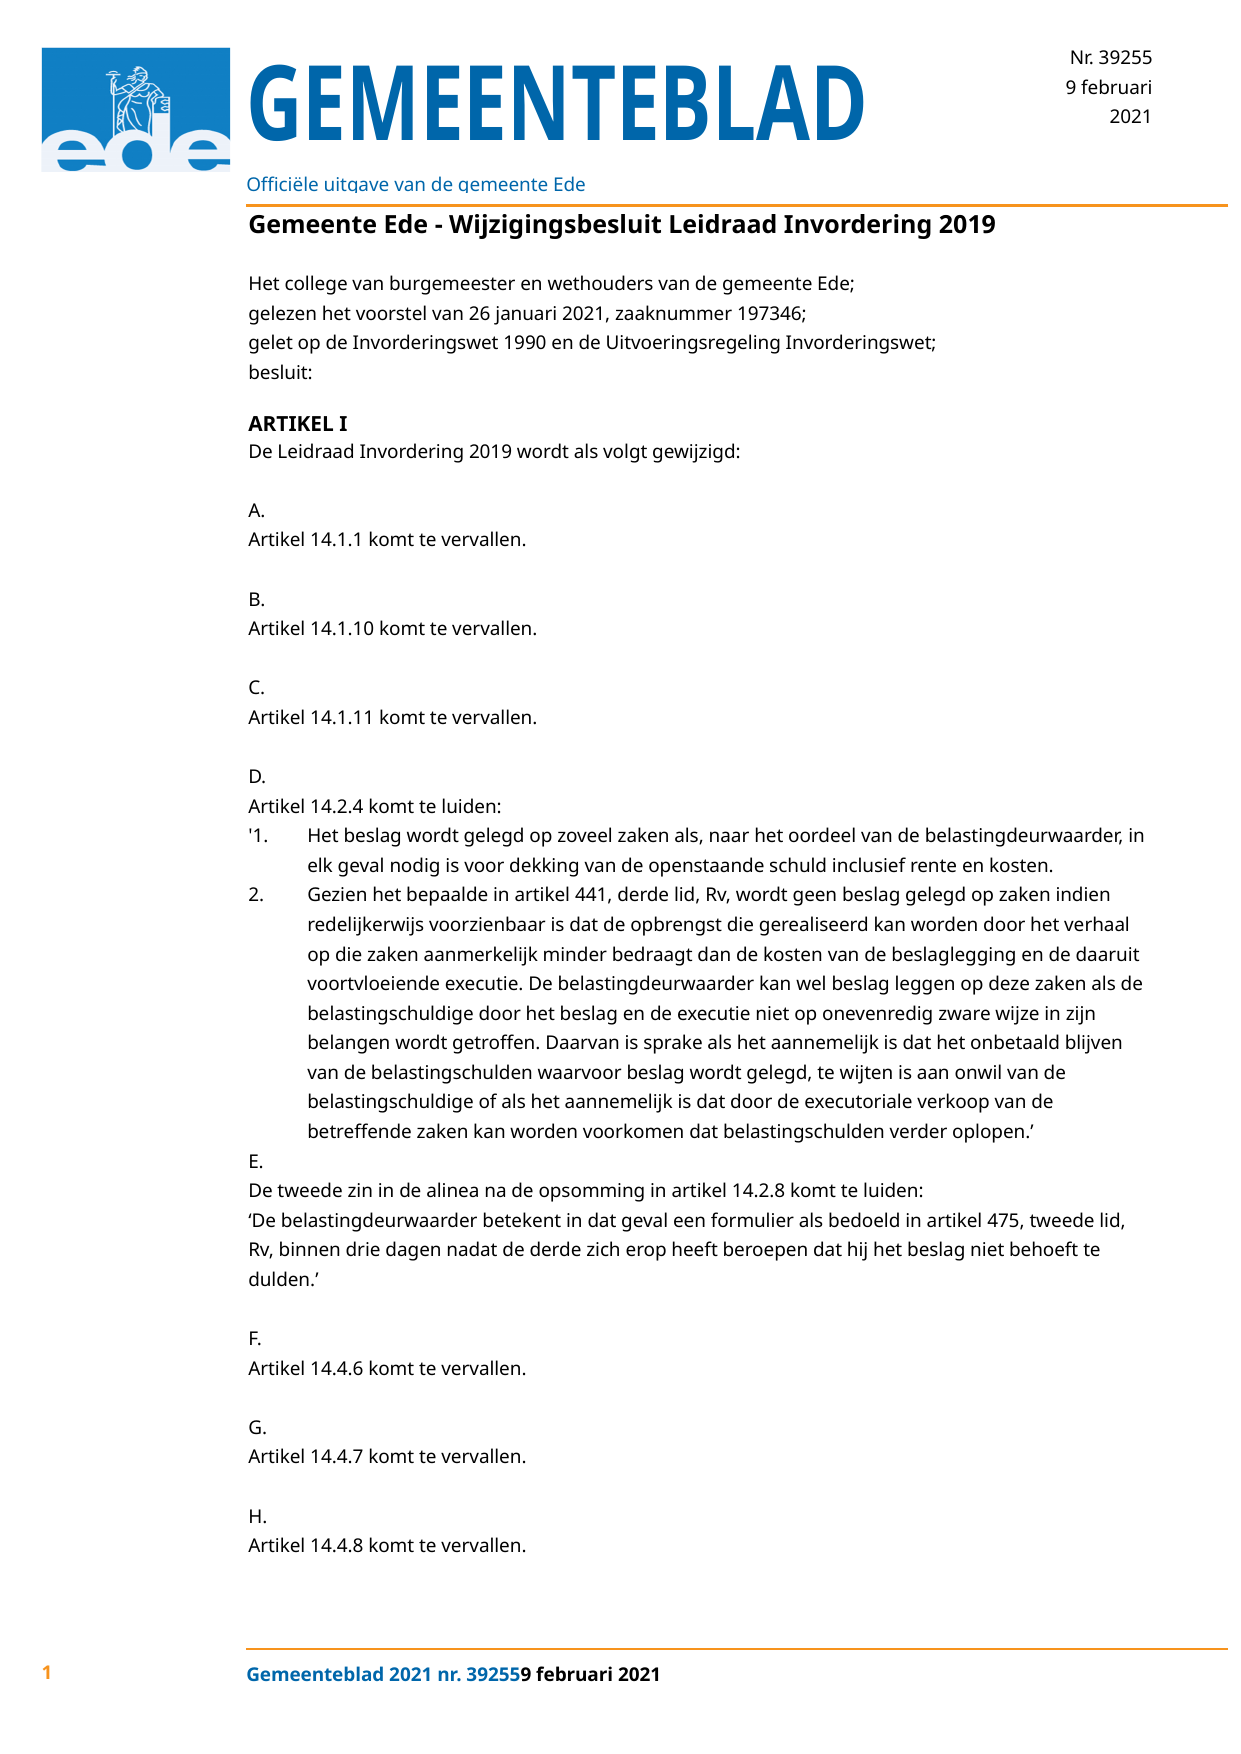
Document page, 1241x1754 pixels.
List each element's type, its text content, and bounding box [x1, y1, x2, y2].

text Artikel 14.4.7 komt te vervallen. [248, 1444, 1152, 1469]
list Het beslag wordt gelegd op zoveel zaken als, naar het oordeel van de belastingdeurwaarder, in elk geval nodig is voor dekking van de openstaande schuld inclusief rente en kosten. [248, 822, 1152, 878]
text A. [248, 497, 1152, 523]
text De Leidraad Invordering 2019 wordt als volgt gewijzigd: [248, 438, 1152, 464]
text ‘De belastingdeurwaarder betekent in dat geval een formulier als bedoeld in artikel 475, tweede lid, Rv, binnen drie dagen nadat de derde zich erop heeft beroepen dat hij het beslag niet behoeft te dulden.’ [248, 1207, 1152, 1292]
text gelet op de Invorderingswet 1990 en de Uitvoeringsregeling Invorderingswet; [248, 329, 1152, 355]
text Artikel 14.1.1 komt te vervallen. [248, 527, 1152, 552]
text Artikel 14.1.10 komt te vervallen. [248, 615, 1152, 641]
text Artikel 14.4.8 komt te vervallen. [248, 1532, 1152, 1558]
text F. [248, 1325, 1152, 1351]
text E. [248, 1148, 1152, 1174]
list Gezien het bepaalde in artikel 441, derde lid, Rv, wordt geen beslag gelegd op zaken indien redelijkerwijs voorzienbaar is dat de opbrengst die gerealiseerd kan worden door het verhaal op die zaken aanmerkelijk minder bedraagt dan de kosten van de beslaglegging en de daaruit voortvloeiende executie. De belastingdeurwaarder kan wel beslag leggen op deze zaken als de belastingschuldige door het beslag en de executie niet op onevenredig zware wijze in zijn belangen wordt getroffen. Daarvan is sprake als het aannemelijk is dat het onbetaald blijven van de belastingschulden waarvoor beslag wordt gelegd, te wijten is aan onwil van de belastingschuldige of als het aannemelijk is dat door de executoriale verkoop van de betreffende zaken kan worden voorkomen dat belastingschulden verder oplopen.’ [248, 882, 1152, 1144]
text G. [248, 1414, 1152, 1440]
text Het college van burgemeester en wethouders van de gemeente Ede; [248, 270, 1152, 296]
text Artikel 14.1.11 komt te vervallen. [248, 704, 1152, 730]
text besluit: [248, 359, 1152, 385]
text gelezen het voorstel van 26 januari 2021, zaaknummer 197346; [248, 300, 1152, 326]
text De tweede zin in de alinea na de opsomming in artikel 14.2.8 komt te luiden: [248, 1177, 1152, 1203]
text Gemeente Ede - Wijzigingsbesluit Leidraad Invordering 2019 [248, 207, 1152, 241]
text Artikel 14.4.6 komt te vervallen. [248, 1355, 1152, 1381]
text C. [248, 674, 1152, 700]
text Artikel 14.2.4 komt te luiden: [248, 793, 1152, 819]
text ARTIKEL I [248, 409, 1152, 438]
text D. [248, 763, 1152, 789]
picture [41, 47, 231, 172]
text H. [248, 1503, 1152, 1529]
text B. [248, 586, 1152, 612]
